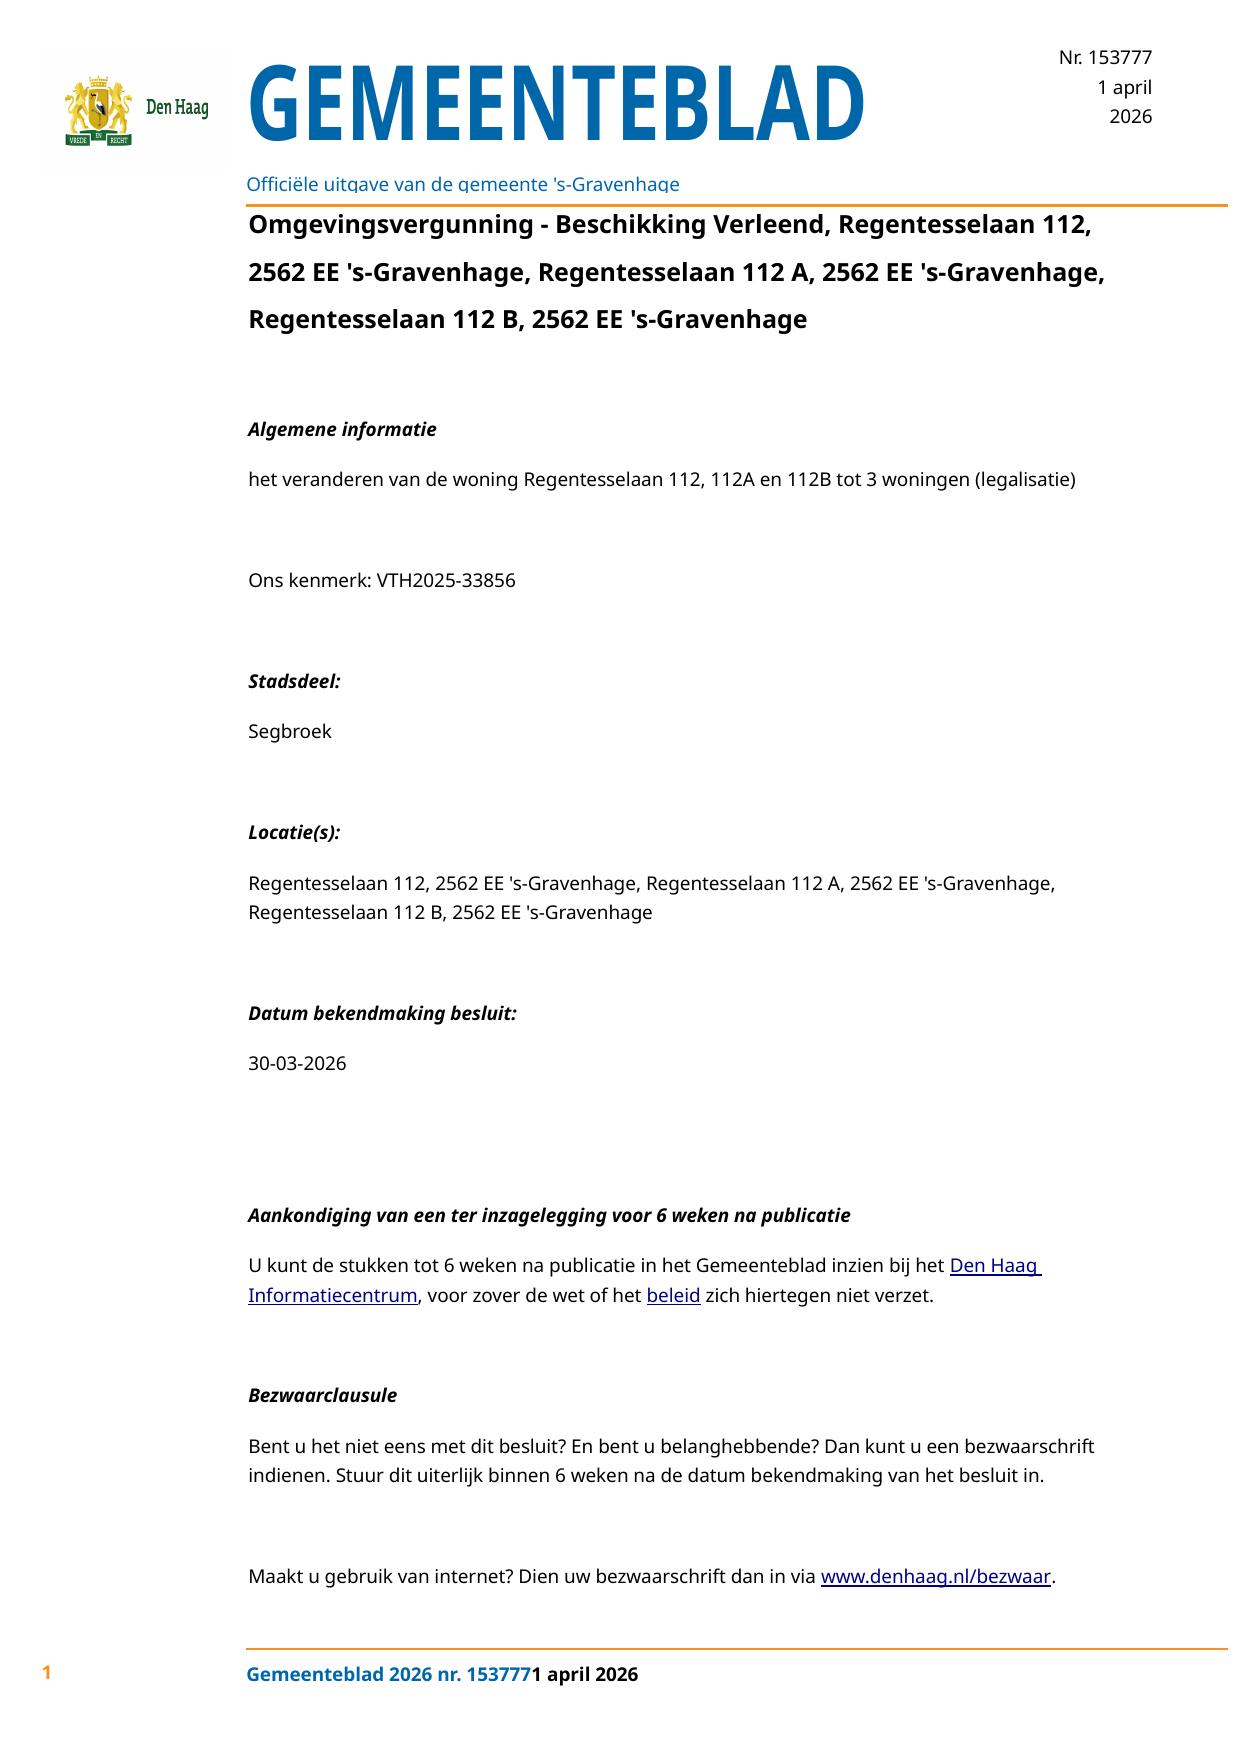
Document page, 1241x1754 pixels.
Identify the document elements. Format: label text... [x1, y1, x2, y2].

text Algemene informatie [248, 416, 1152, 442]
text Maakt u gebruik van internet? Dien uw bezwaarschrift dan in via www.denhaag.nl/bezwaar. [248, 1563, 1152, 1589]
text Datum bekendmaking besluit: [248, 1000, 1152, 1026]
picture [41, 47, 231, 172]
text Bent u het niet eens met dit besluit? En bent u belanghebbende? Dan kunt u een bezwaarschrift indienen. Stuur dit uiterlijk binnen 6 weken na de datum bekendmaking van het besluit in. [248, 1433, 1152, 1488]
text Locatie(s): [248, 819, 1152, 845]
text het veranderen van de woning Regentesselaan 112, 112A en 112B tot 3 woningen (legalisatie) [248, 466, 1152, 492]
text Aankondiging van een ter inzagelegging voor 6 weken na publicatie [248, 1202, 1152, 1227]
text Regentesselaan 112, 2562 EE 's-Gravenhage, Regentesselaan 112 A, 2562 EE 's-Gravenhage, Regentesselaan 112 B, 2562 EE 's-Gravenhage [248, 870, 1152, 925]
text Ons kenmerk: VTH2025-33856 [248, 567, 1152, 593]
text 30-03-2026 [248, 1051, 1152, 1076]
text Bezwaarclausule [248, 1383, 1152, 1408]
text Omgevingsvergunning - Beschikking Verleend, Regentesselaan 112, 2562 EE 's-Gravenhage, Regentesselaan 112 A, 2562 EE 's-Gravenhage, Regentesselaan 112 B, 2562 EE 's-Gravenhage [248, 207, 1152, 336]
text Segbroek [248, 718, 1152, 744]
text Stadsdeel: [248, 668, 1152, 694]
text U kunt de stukken tot 6 weken na publicatie in het Gemeenteblad inzien bij het Den Haag Informatiecentrum, voor zover de wet of het beleid zich hiertegen niet verzet. [248, 1252, 1152, 1307]
